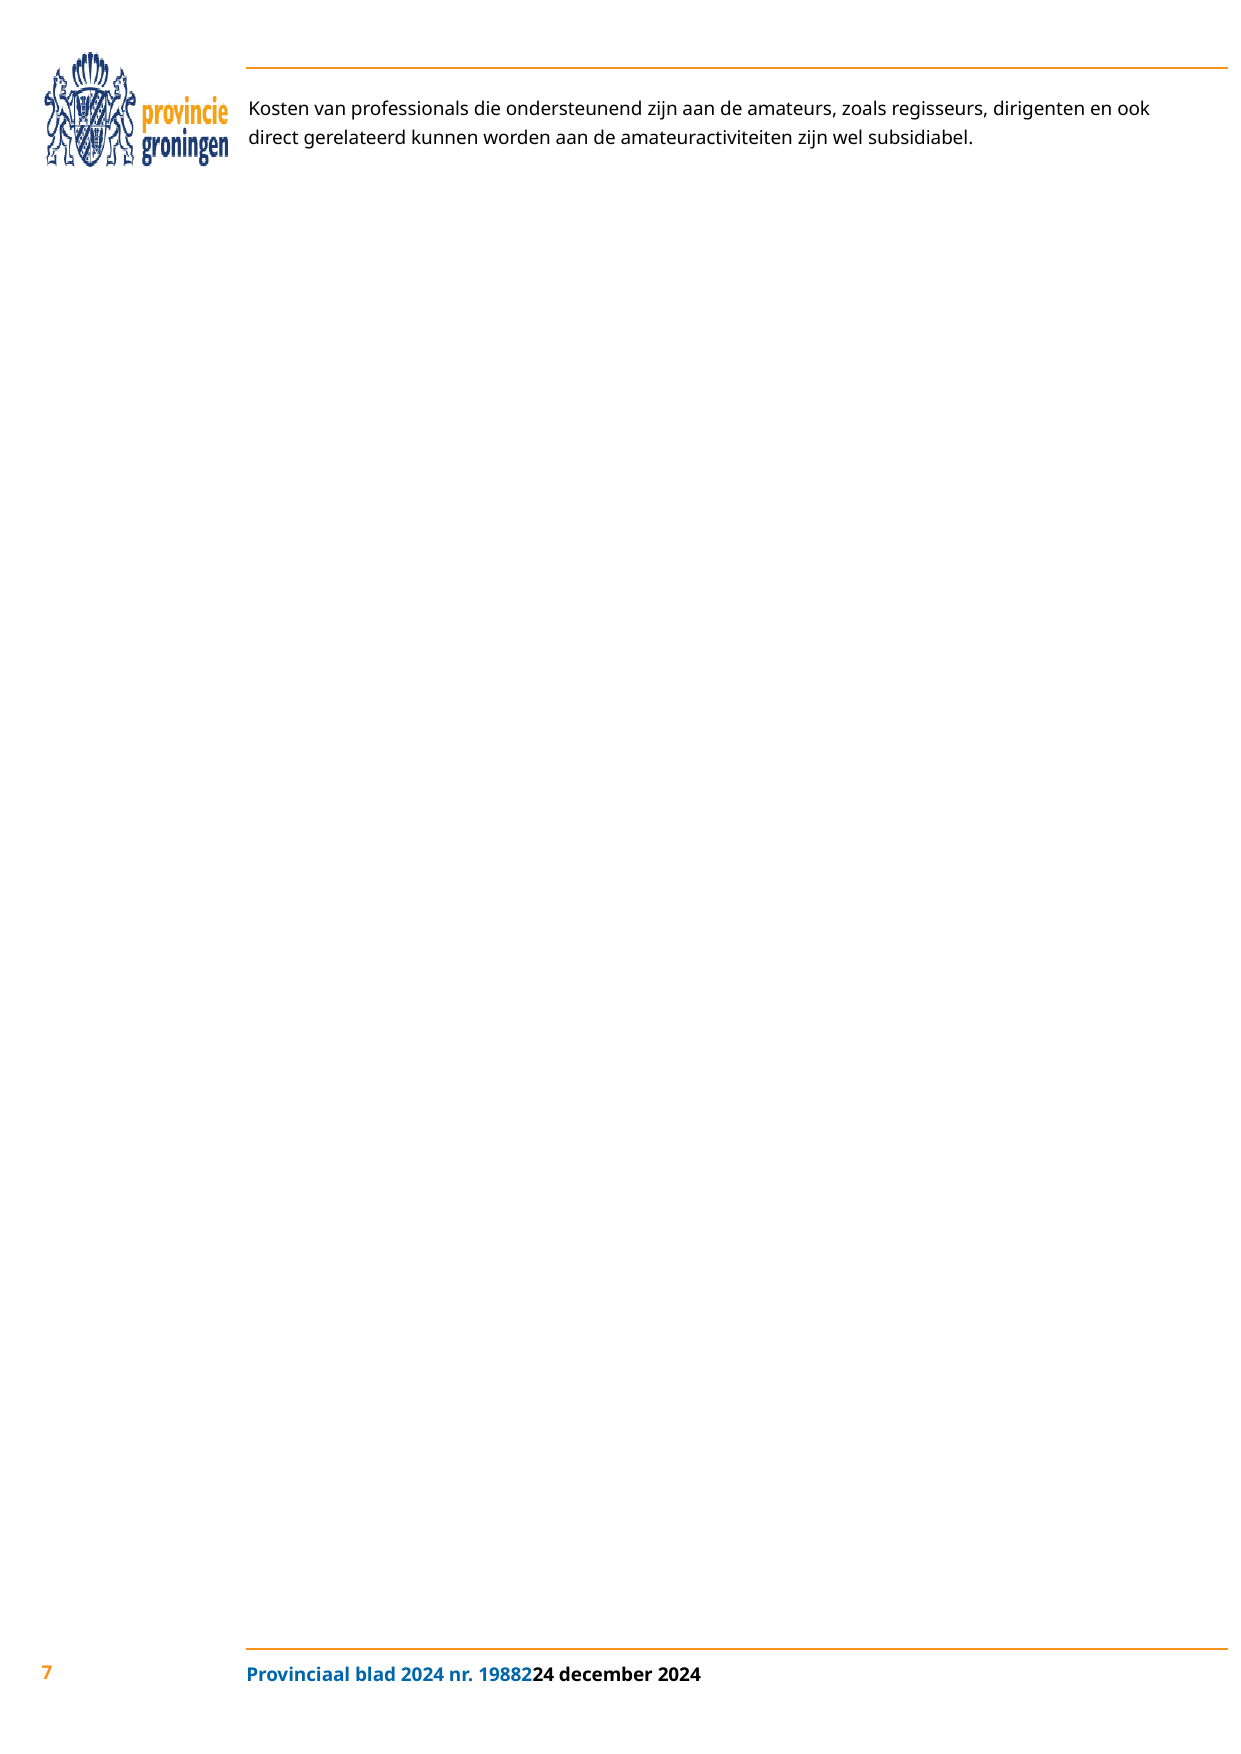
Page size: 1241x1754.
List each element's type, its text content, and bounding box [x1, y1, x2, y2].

picture [41, 47, 231, 172]
text Kosten van professionals die ondersteunend zijn aan de amateurs, zoals regisseurs, dirigenten en ook direct gerelateerd kunnen worden aan de amateuractiviteiten zijn wel subsidiabel. [248, 95, 1152, 150]
